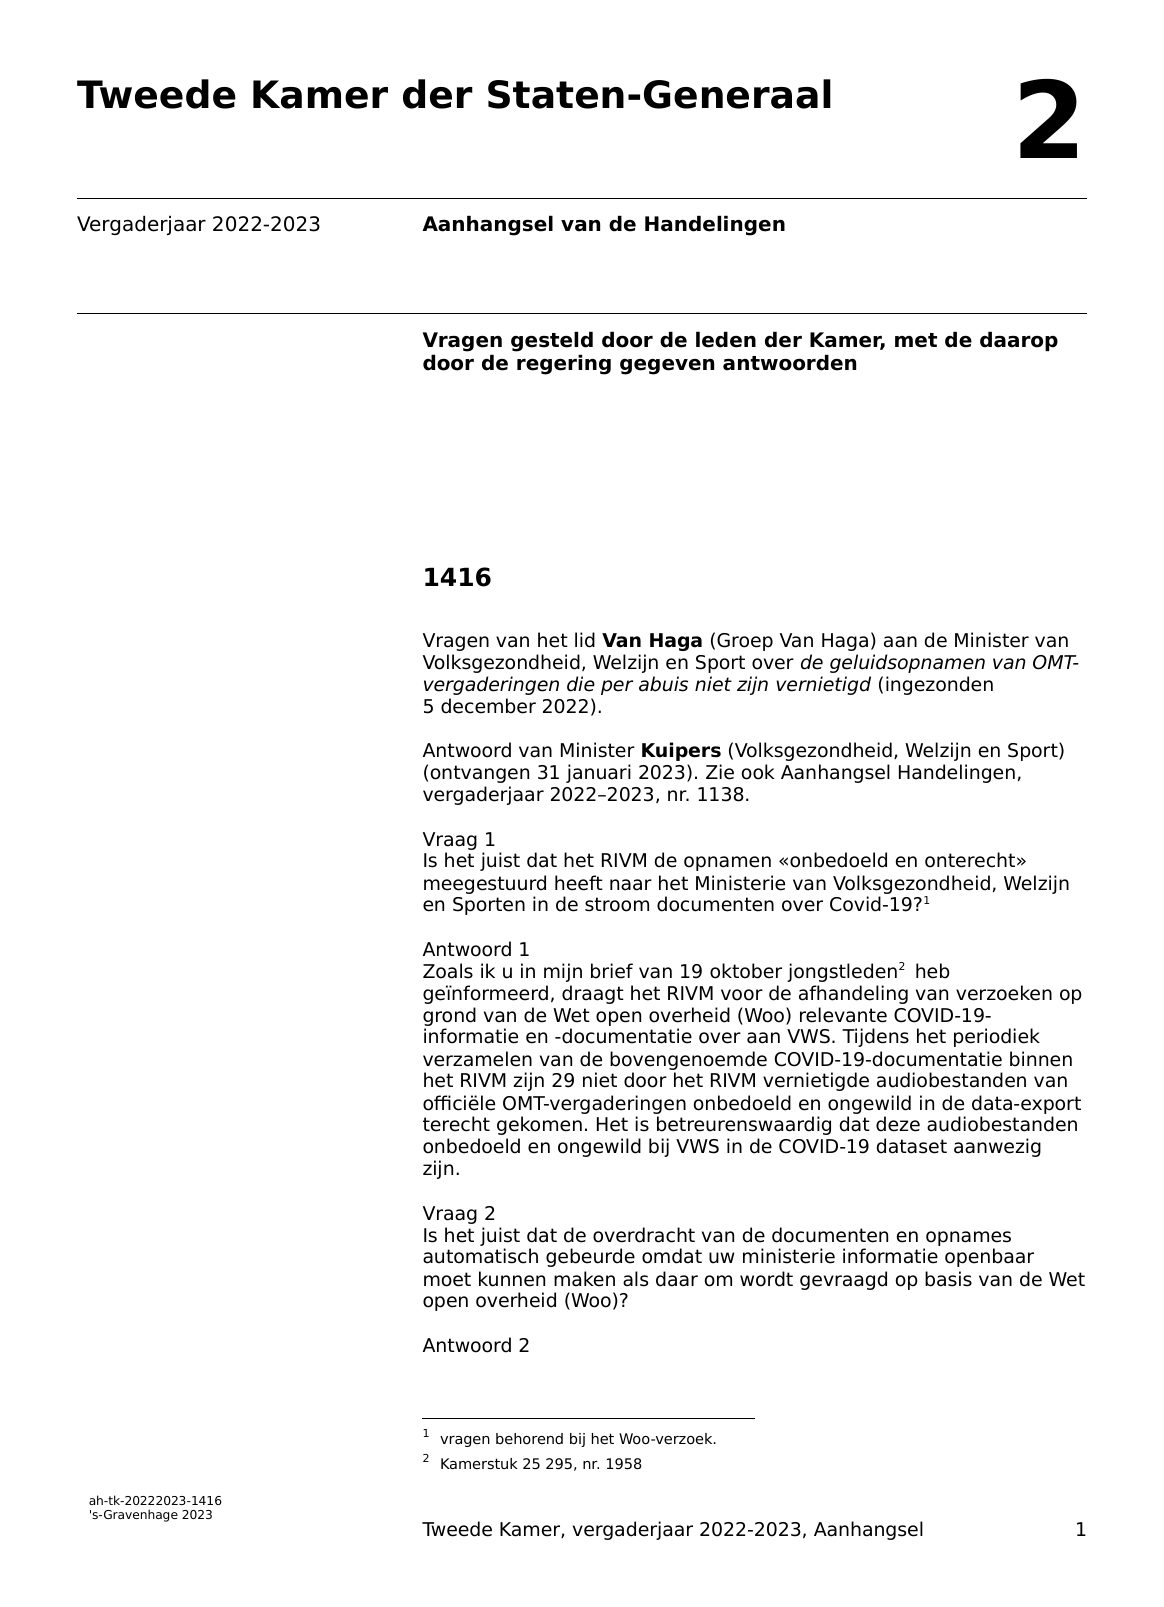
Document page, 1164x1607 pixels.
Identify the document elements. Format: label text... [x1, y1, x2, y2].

text Antwoord 2 [422, 1334, 1087, 1357]
table_cell Vragen gesteld door de leden der Kamer, met de daarop door de regering gegeven antwoorden [422, 314, 1087, 375]
table_header 2 [886, 59, 1087, 198]
text Kamerstuk 25 295, nr. 1958 [422, 1452, 1087, 1474]
text 's-Gravenhage 2023 [88, 1508, 323, 1522]
table_cell Vergaderjaar 2022-2023 [77, 199, 422, 313]
text Vraag 1 [422, 828, 1087, 850]
text ah-tk-20222023-1416 [88, 1494, 323, 1508]
table_header Tweede Kamer der Staten-Generaal [77, 59, 886, 198]
text 1416 [422, 563, 1087, 592]
text Zoals ik u in mijn brief van 19 oktober jongstleden heb geïnformeerd, draagt het RIVM voor de afhandeling van verzoeken op grond van de Wet open overheid (Woo) relevante COVID-19-informatie en -documentatie over aan VWS. Tijdens het periodiek verzamelen van de bovengenoemde COVID-19-documentatie binnen het RIVM zijn 29 niet door het RIVM vernietigde audiobestanden van officiële OMT-vergaderingen onbedoeld en ongewild in de data-export terecht gekomen. Het is betreurenswaardig dat deze audiobestanden onbedoeld en ongewild bij VWS in de COVID-19 dataset aanwezig zijn. [422, 961, 1087, 1180]
text Antwoord van Minister Kuipers (Volksgezondheid, Welzijn en Sport) (ontvangen 31 januari 2023). Zie ook Aanhangsel Handelingen, vergaderjaar 2022–2023, nr. 1138. [422, 740, 1087, 806]
text Is het juist dat de overdracht van de documenten en opnames automatisch gebeurde omdat uw ministerie informatie openbaar moet kunnen maken als daar om wordt gevraagd op basis van de Wet open overheid (Woo)? [422, 1224, 1087, 1312]
text Antwoord 1 [422, 938, 1087, 961]
text vragen behorend bij het Woo-verzoek. [422, 1427, 1087, 1449]
table_cell Aanhangsel van de Handelingen [422, 199, 1087, 313]
text Is het juist dat het RIVM de opnamen «onbedoeld en onterecht» meegestuurd heeft naar het Ministerie van Volksgezondheid, Welzijn en Sporten in de stroom documenten over Covid-19? [422, 850, 1087, 916]
text Vraag 2 [422, 1202, 1087, 1224]
table_cell [77, 314, 422, 375]
text Vragen van het lid Van Haga (Groep Van Haga) aan de Minister van Volksgezondheid, Welzijn en Sport over de geluidsopnamen van OMT-vergaderingen die per abuis niet zijn vernietigd (ingezonden 5 december 2022). [422, 630, 1087, 718]
